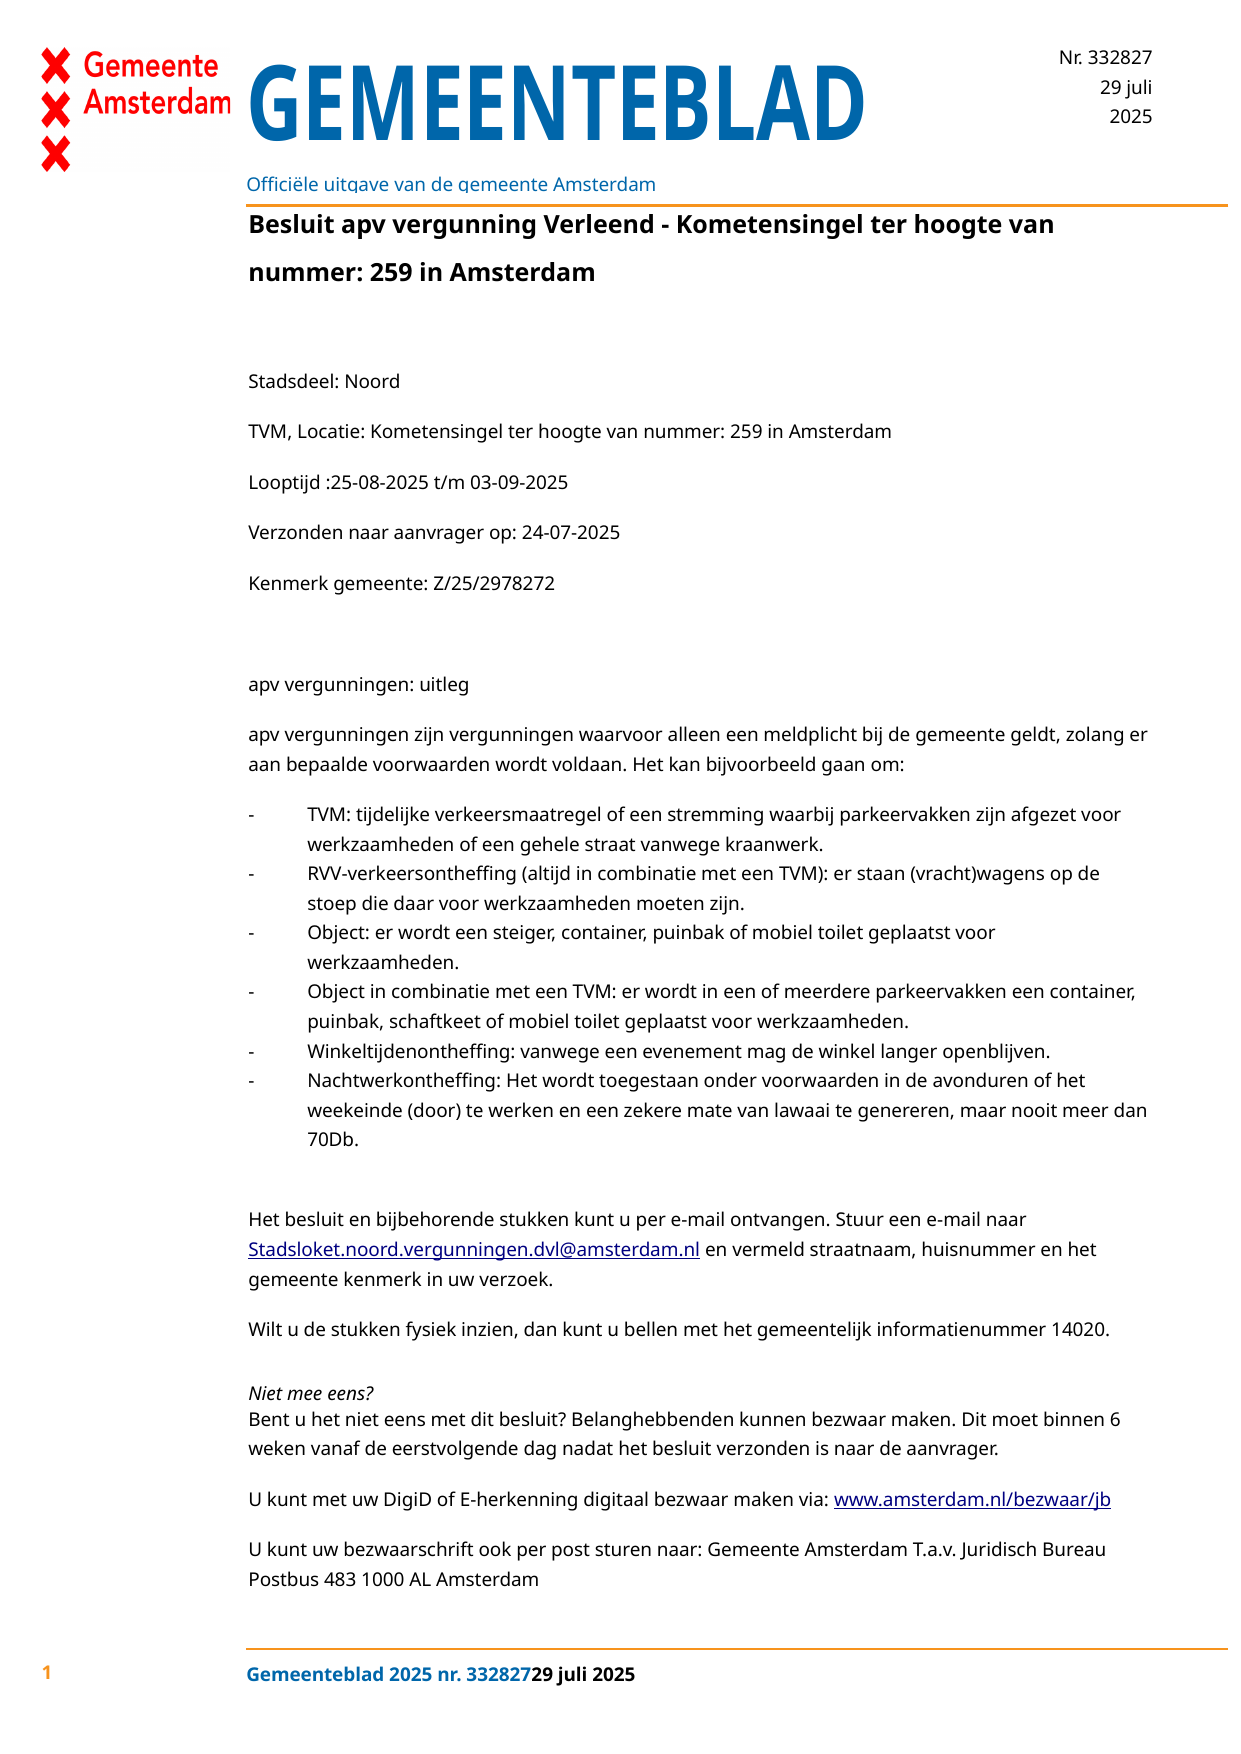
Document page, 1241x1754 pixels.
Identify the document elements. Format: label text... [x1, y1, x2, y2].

list RVV-verkeersontheffing (altijd in combinatie met een TVM): er staan (vracht)wagens op de stoep die daar voor werkzaamheden moeten zijn. [248, 860, 1152, 916]
text U kunt met uw DigiD of E-herkenning digitaal bezwaar maken via: www.amsterdam.nl/bezwaar/jb [248, 1486, 1152, 1512]
list Object in combinatie met een TVM: er wordt in een of meerdere parkeervakken een container, puinbak, schaftkeet of mobiel toilet geplaatst voor werkzaamheden. [248, 979, 1152, 1034]
text U kunt uw bezwaarschrift ook per post sturen naar: Gemeente Amsterdam T.a.v. Juridisch Bureau Postbus 483 1000 AL Amsterdam [248, 1536, 1152, 1592]
text Niet mee eens? [248, 1380, 1152, 1406]
text apv vergunningen: uitleg [248, 671, 1152, 697]
picture [41, 47, 231, 172]
list TVM: tijdelijke verkeersmaatregel of een stremming waarbij parkeervakken zijn afgezet voor werkzaamheden of een gehele straat vanwege kraanwerk. [248, 801, 1152, 857]
list Winkeltijdenontheffing: vanwege een evenement mag de winkel langer openblijven. [248, 1038, 1152, 1064]
text Stadsdeel: Noord [248, 368, 1152, 394]
text Looptijd :25-08-2025 t/m 03-09-2025 [248, 469, 1152, 495]
text Verzonden naar aanvrager op: 24-07-2025 [248, 519, 1152, 545]
text Het besluit en bijbehorende stukken kunt u per e-mail ontvangen. Stuur een e-mail naar Stadsloket.noord.vergunningen.dvl@amsterdam.nl en vermeld straatnaam, huisnummer en het gemeente kenmerk in uw verzoek. [248, 1207, 1152, 1292]
text Bent u het niet eens met dit besluit? Belanghebbenden kunnen bezwaar maken. Dit moet binnen 6 weken vanaf de eerstvolgende dag nadat het besluit verzonden is naar de aanvrager. [248, 1406, 1152, 1461]
text Kenmerk gemeente: Z/25/2978272 [248, 570, 1152, 596]
text apv vergunningen zijn vergunningen waarvoor alleen een meldplicht bij de gemeente geldt, zolang er aan bepaalde voorwaarden wordt voldaan. Het kan bijvoorbeeld gaan om: [248, 721, 1152, 777]
list Object: er wordt een steiger, container, puinbak of mobiel toilet geplaatst voor werkzaamheden. [248, 919, 1152, 975]
text Wilt u de stukken fysiek inzien, dan kunt u bellen met het gemeentelijk informatienummer 14020. [248, 1316, 1152, 1342]
text TVM, Locatie: Kometensingel ter hoogte van nummer: 259 in Amsterdam [248, 419, 1152, 444]
text Besluit apv vergunning Verleend - Kometensingel ter hoogte van nummer: 259 in Amsterdam [248, 207, 1152, 288]
list Nachtwerkontheffing: Het wordt toegestaan onder voorwaarden in de avonduren of het weekeinde (door) te werken en een zekere mate van lawaai te genereren, maar nooit meer dan 70Db. [248, 1067, 1152, 1152]
